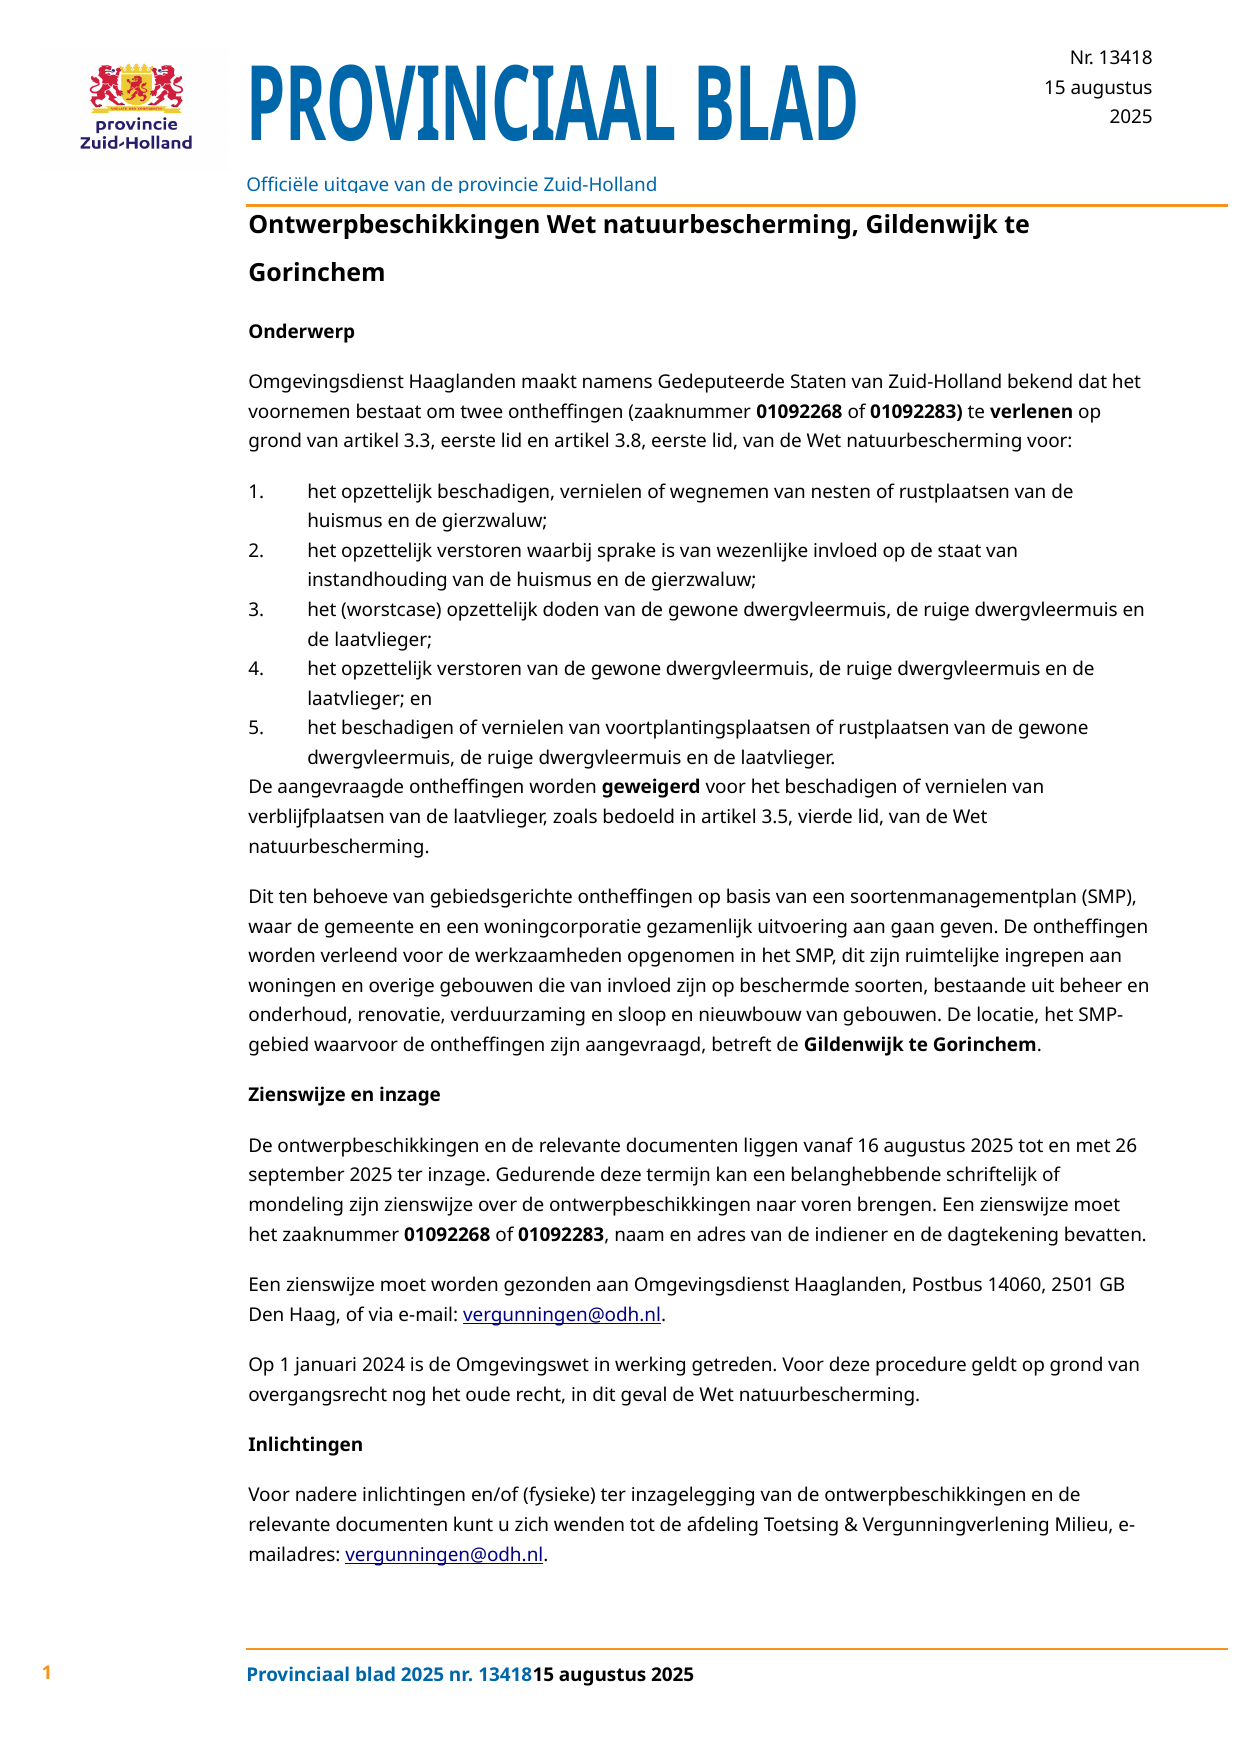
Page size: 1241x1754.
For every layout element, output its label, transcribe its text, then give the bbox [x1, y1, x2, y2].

text Zienswijze en inzage [248, 1082, 1152, 1107]
text De ontwerpbeschikkingen en de relevante documenten liggen vanaf 16 augustus 2025 tot en met 26 september 2025 ter inzage. Gedurende deze termijn kan een belanghebbende schriftelijk of mondeling zijn zienswijze over de ontwerpbeschikkingen naar voren brengen. Een zienswijze moet het zaaknummer 01092268 of 01092283, naam en adres van de indiener en de dagtekening bevatten. [248, 1132, 1152, 1247]
list het (worstcase) opzettelijk doden van de gewone dwergvleermuis, de ruige dwergvleermuis en de laatvlieger; [248, 596, 1152, 652]
text Voor nadere inlichtingen en/of (fysieke) ter inzagelegging van de ontwerpbeschikkingen en de relevante documenten kunt u zich wenden tot de afdeling Toetsing & Vergunningverlening Milieu, e-mailadres: vergunningen@odh.nl. [248, 1482, 1152, 1567]
text Een zienswijze moet worden gezonden aan Omgevingsdienst Haaglanden, Postbus 14060, 2501 GB Den Haag, of via e-mail: vergunningen@odh.nl. [248, 1271, 1152, 1327]
list het beschadigen of vernielen van voortplantingsplaatsen of rustplaatsen van de gewone dwergvleermuis, de ruige dwergvleermuis en de laatvlieger. [248, 714, 1152, 770]
list het opzettelijk verstoren van de gewone dwergvleermuis, de ruige dwergvleermuis en de laatvlieger; en [248, 655, 1152, 711]
text De aangevraagde ontheffingen worden geweigerd voor het beschadigen of vernielen van verblijfplaatsen van de laatvlieger, zoals bedoeld in artikel 3.5, vierde lid, van de Wet natuurbescherming. [248, 774, 1152, 859]
text Op 1 januari 2024 is de Omgevingswet in werking getreden. Voor deze procedure geldt op grond van overgangsrecht nog het oude recht, in dit geval de Wet natuurbescherming. [248, 1351, 1152, 1407]
text Omgevingsdienst Haaglanden maakt namens Gedeputeerde Staten van Zuid-Holland bekend dat het voornemen bestaat om twee ontheffingen (zaaknummer 01092268 of 01092283) te verlenen op grond van artikel 3.3, eerste lid en artikel 3.8, eerste lid, van de Wet natuurbescherming voor: [248, 368, 1152, 453]
text Dit ten behoeve van gebiedsgerichte ontheffingen op basis van een soortenmanagementplan (SMP), waar de gemeente en een woningcorporatie gezamenlijk uitvoering aan gaan geven. De ontheffingen worden verleend voor de werkzaamheden opgenomen in het SMP, dit zijn ruimtelijke ingrepen aan woningen en overige gebouwen die van invloed zijn op beschermde soorten, bestaande uit beheer en onderhoud, renovatie, verduurzaming en sloop en nieuwbouw van gebouwen. De locatie, het SMP-gebied waarvoor de ontheffingen zijn aangevraagd, betreft de Gildenwijk te Gorinchem. [248, 883, 1152, 1057]
text Onderwerp [248, 318, 1152, 344]
picture [41, 47, 231, 172]
text Ontwerpbeschikkingen Wet natuurbescherming, Gildenwijk te Gorinchem [248, 207, 1152, 288]
list het opzettelijk beschadigen, vernielen of wegnemen van nesten of rustplaatsen van de huismus en de gierzwaluw; [248, 478, 1152, 533]
list het opzettelijk verstoren waarbij sprake is van wezenlijke invloed op de staat van instandhouding van de huismus en de gierzwaluw; [248, 537, 1152, 592]
text Inlichtingen [248, 1431, 1152, 1457]
